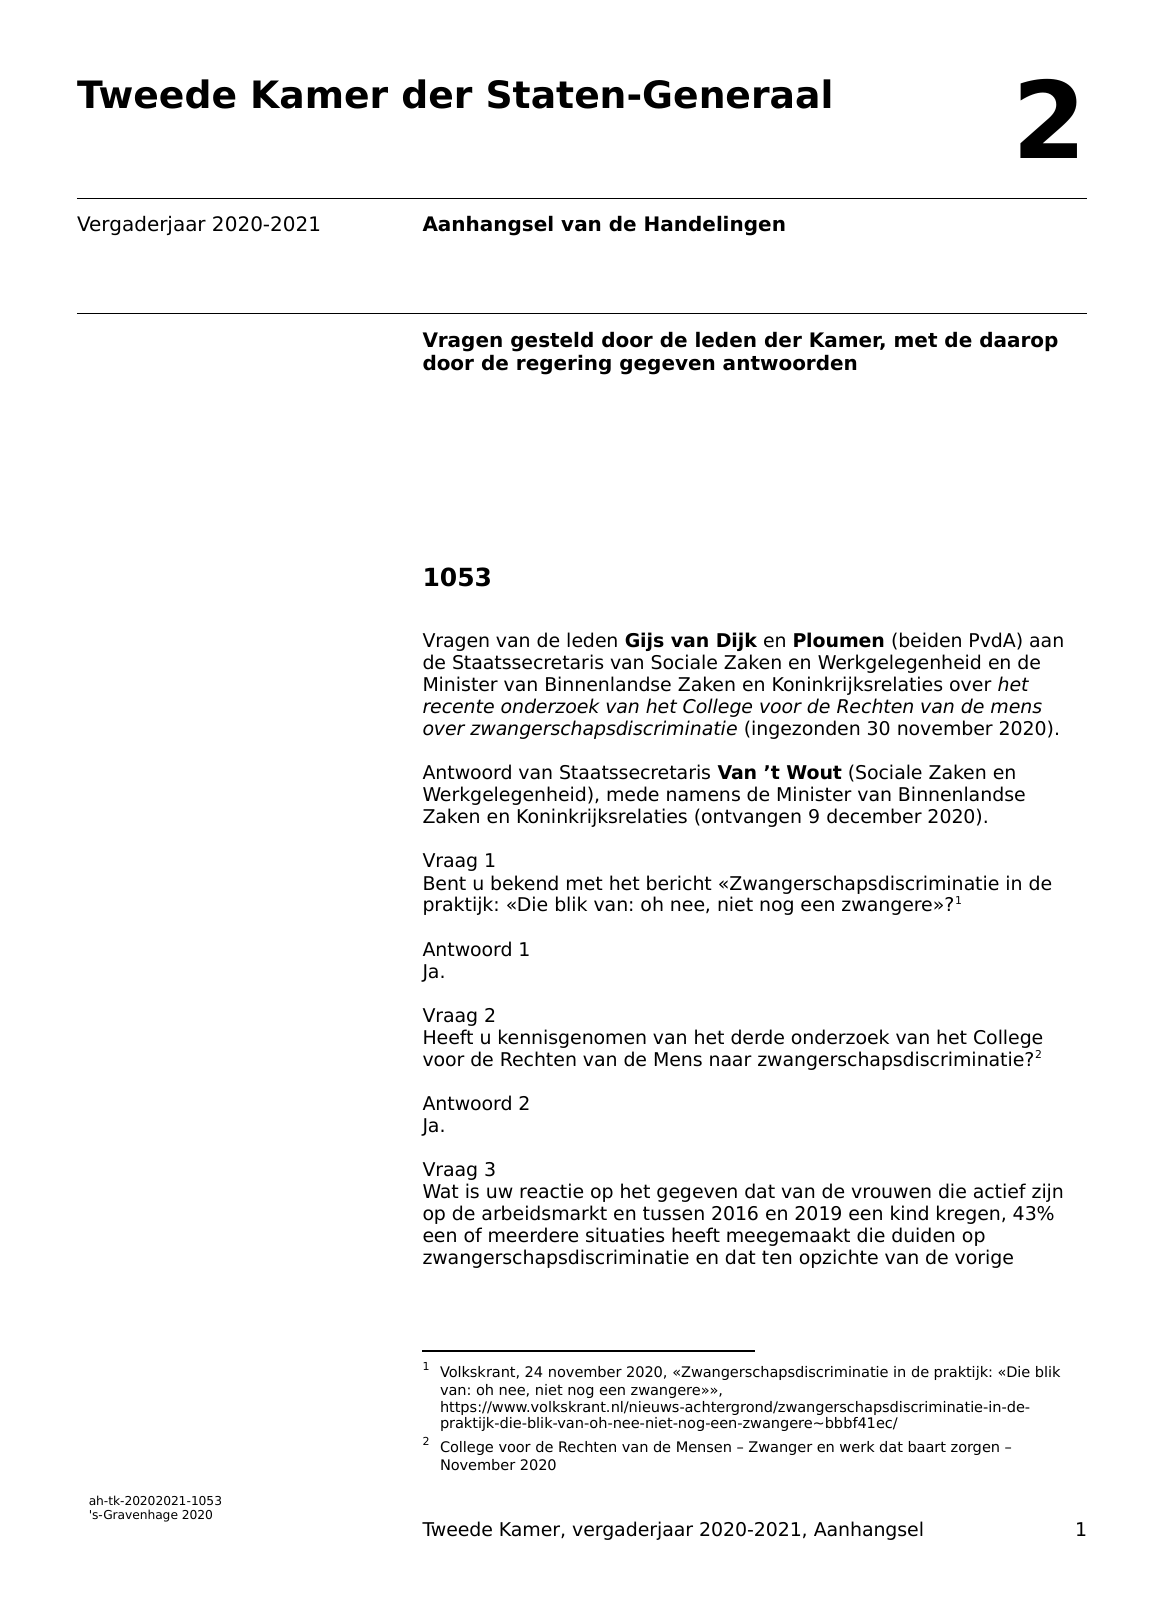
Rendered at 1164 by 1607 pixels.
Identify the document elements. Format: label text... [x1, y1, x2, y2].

table_header 2 [886, 59, 1087, 198]
text 's-Gravenhage 2020 [88, 1508, 323, 1522]
table_cell Aanhangsel van de Handelingen [422, 199, 1087, 313]
text Vraag 2 [422, 1005, 1087, 1027]
text Antwoord 1 [422, 938, 1087, 961]
text College voor de Rechten van de Mensen – Zwanger en werk dat baart zorgen – November 2020 [422, 1435, 1087, 1474]
text Vraag 1 [422, 850, 1087, 872]
table_cell Vragen gesteld door de leden der Kamer, met de daarop door de regering gegeven antwoorden [422, 314, 1087, 375]
table_cell Vergaderjaar 2020-2021 [77, 199, 422, 313]
table_cell [77, 314, 422, 375]
text ah-tk-20202021-1053 [88, 1494, 323, 1508]
text Ja. [422, 961, 1087, 982]
text Vraag 3 [422, 1159, 1087, 1181]
text Wat is uw reactie op het gegeven dat van de vrouwen die actief zijn op de arbeidsmarkt en tussen 2016 en 2019 een kind kregen, 43% een of meerdere situaties heeft meegemaakt die duiden op zwangerschapsdiscriminatie en dat ten opzichte van de vorige [422, 1181, 1087, 1269]
text Antwoord van Staatssecretaris Van ’t Wout (Sociale Zaken en Werkgelegenheid), mede namens de Minister van Binnenlandse Zaken en Koninkrijksrelaties (ontvangen 9 december 2020). [422, 762, 1087, 828]
text Antwoord 2 [422, 1093, 1087, 1115]
text 1053 [422, 563, 1087, 592]
text Heeft u kennisgenomen van het derde onderzoek van het College voor de Rechten van de Mens naar zwangerschapsdiscriminatie? [422, 1027, 1087, 1071]
text Vragen van de leden Gijs van Dijk en Ploumen (beiden PvdA) aan de Staatssecretaris van Sociale Zaken en Werkgelegenheid en de Minister van Binnenlandse Zaken en Koninkrijksrelaties over het recente onderzoek van het College voor de Rechten van de mens over zwangerschapsdiscriminatie (ingezonden 30 november 2020). [422, 630, 1087, 740]
text Volkskrant, 24 november 2020, «Zwangerschapsdiscriminatie in de praktijk: «Die blik van: oh nee, niet nog een zwangere»», https://www.volkskrant.nl/nieuws-achtergrond/zwangerschapsdiscriminatie-in-de-praktijk-die-blik-van-oh-nee-niet-nog-een-zwangere~bbbf41ec/ [422, 1360, 1087, 1432]
table_header Tweede Kamer der Staten-Generaal [77, 59, 886, 198]
text Bent u bekend met het bericht «Zwangerschapsdiscriminatie in de praktijk: «Die blik van: oh nee, niet nog een zwangere»? [422, 872, 1087, 916]
text Ja. [422, 1115, 1087, 1137]
